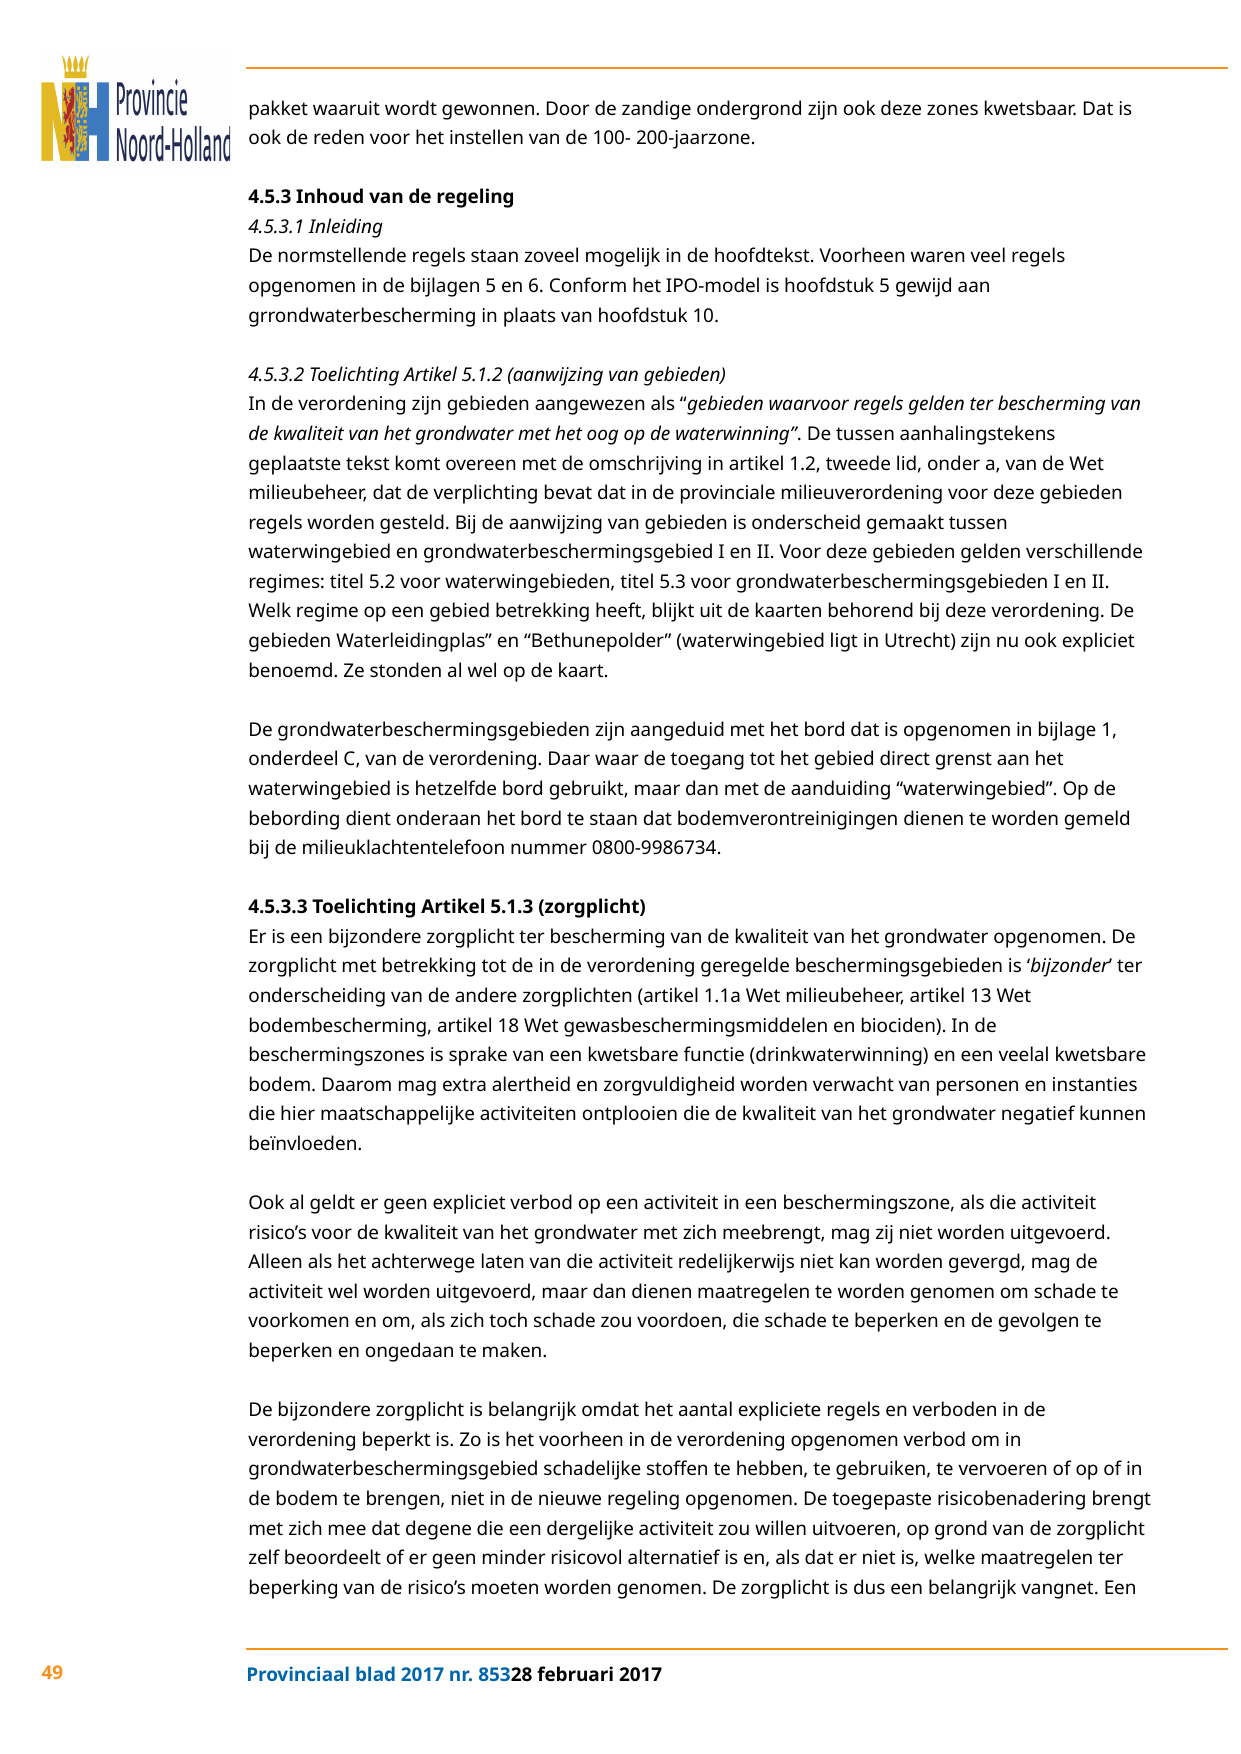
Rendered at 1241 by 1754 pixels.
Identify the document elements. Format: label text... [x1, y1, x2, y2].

text Er is een bijzondere zorgplicht ter bescherming van de kwaliteit van het grondwater opgenomen. De zorgplicht met betrekking tot de in de verordening geregelde beschermingsgebieden is ‘bijzonder’ ter onderscheiding van de andere zorgplichten (artikel 1.1a Wet milieubeheer, artikel 13 Wet bodembescherming, artikel 18 Wet gewasbeschermingsmiddelen en biociden). In de beschermingszones is sprake van een kwetsbare functie (drinkwaterwinning) en een veelal kwetsbare bodem. Daarom mag extra alertheid en zorgvuldigheid worden verwacht van personen en instanties die hier maatschappelijke activiteiten ontplooien die de kwaliteit van het grondwater negatief kunnen beïnvloeden. [248, 923, 1152, 1156]
text De normstellende regels staan zoveel mogelijk in de hoofdtekst. Voorheen waren veel regels opgenomen in de bijlagen 5 en 6. Conform het IPO-model is hoofdstuk 5 gewijd aan grrondwaterbescherming in plaats van hoofdstuk 10. [248, 243, 1152, 328]
text pakket waaruit wordt gewonnen. Door de zandige ondergrond zijn ook deze zones kwetsbaar. Dat is ook de reden voor het instellen van de 100- 200-jaarzone. [248, 95, 1152, 150]
picture [41, 47, 231, 172]
text De grondwaterbeschermingsgebieden zijn aangeduid met het bord dat is opgenomen in bijlage 1, onderdeel C, van de verordening. Daar waar de toegang tot het gebied direct grenst aan het waterwingebied is hetzelfde bord gebruikt, maar dan met de aanduiding “waterwingebied”. Op de bebording dient onderaan het bord te staan dat bodemverontreinigingen dienen te worden gemeld bij de milieuklachtentelefoon nummer 0800-9986734. [248, 716, 1152, 860]
text 4.5.3 Inhoud van de regeling [248, 183, 1152, 209]
text De bijzondere zorgplicht is belangrijk omdat het aantal expliciete regels en verboden in de verordening beperkt is. Zo is het voorheen in de verordening opgenomen verbod om in grondwaterbeschermingsgebied schadelijke stoffen te hebben, te gebruiken, te vervoeren of op of in de bodem te brengen, niet in de nieuwe regeling opgenomen. De toegepaste risicobenadering brengt met zich mee dat degene die een dergelijke activiteit zou willen uitvoeren, op grond van de zorgplicht zelf beoordeelt of er geen minder risicovol alternatief is en, als dat er niet is, welke maatregelen ter beperking van de risico’s moeten worden genomen. De zorgplicht is dus een belangrijk vangnet. Een [248, 1396, 1152, 1600]
text 4.5.3.3 Toelichting Artikel 5.1.3 (zorgplicht) [248, 893, 1152, 919]
text In de verordening zijn gebieden aangewezen als “gebieden waarvoor regels gelden ter bescherming van de kwaliteit van het grondwater met het oog op de waterwinning”. De tussen aanhalingstekens geplaatste tekst komt overeen met de omschrijving in artikel 1.2, tweede lid, onder a, van de Wet milieubeheer, dat de verplichting bevat dat in de provinciale milieuverordening voor deze gebieden regels worden gesteld. Bij de aanwijzing van gebieden is onderscheid gemaakt tussen waterwingebied en grondwaterbeschermingsgebied I en II. Voor deze gebieden gelden verschillende regimes: titel 5.2 voor waterwingebieden, titel 5.3 voor grondwaterbeschermingsgebieden I en II. Welk regime op een gebied betrekking heeft, blijkt uit de kaarten behorend bij deze verordening. De gebieden Waterleidingplas” en “Bethunepolder” (waterwingebied ligt in Utrecht) zijn nu ook expliciet benoemd. Ze stonden al wel op de kaart. [248, 391, 1152, 683]
text 4.5.3.2 Toelichting Artikel 5.1.2 (aanwijzing van gebieden) [248, 361, 1152, 387]
text 4.5.3.1 Inleiding [248, 213, 1152, 239]
text Ook al geldt er geen expliciet verbod op een activiteit in een beschermingszone, als die activiteit risico’s voor de kwaliteit van het grondwater met zich meebrengt, mag zij niet worden uitgevoerd. Alleen als het achterwege laten van die activiteit redelijkerwijs niet kan worden gevergd, mag de activiteit wel worden uitgevoerd, maar dan dienen maatregelen te worden genomen om schade te voorkomen en om, als zich toch schade zou voordoen, die schade te beperken en de gevolgen te beperken en ongedaan te maken. [248, 1189, 1152, 1363]
